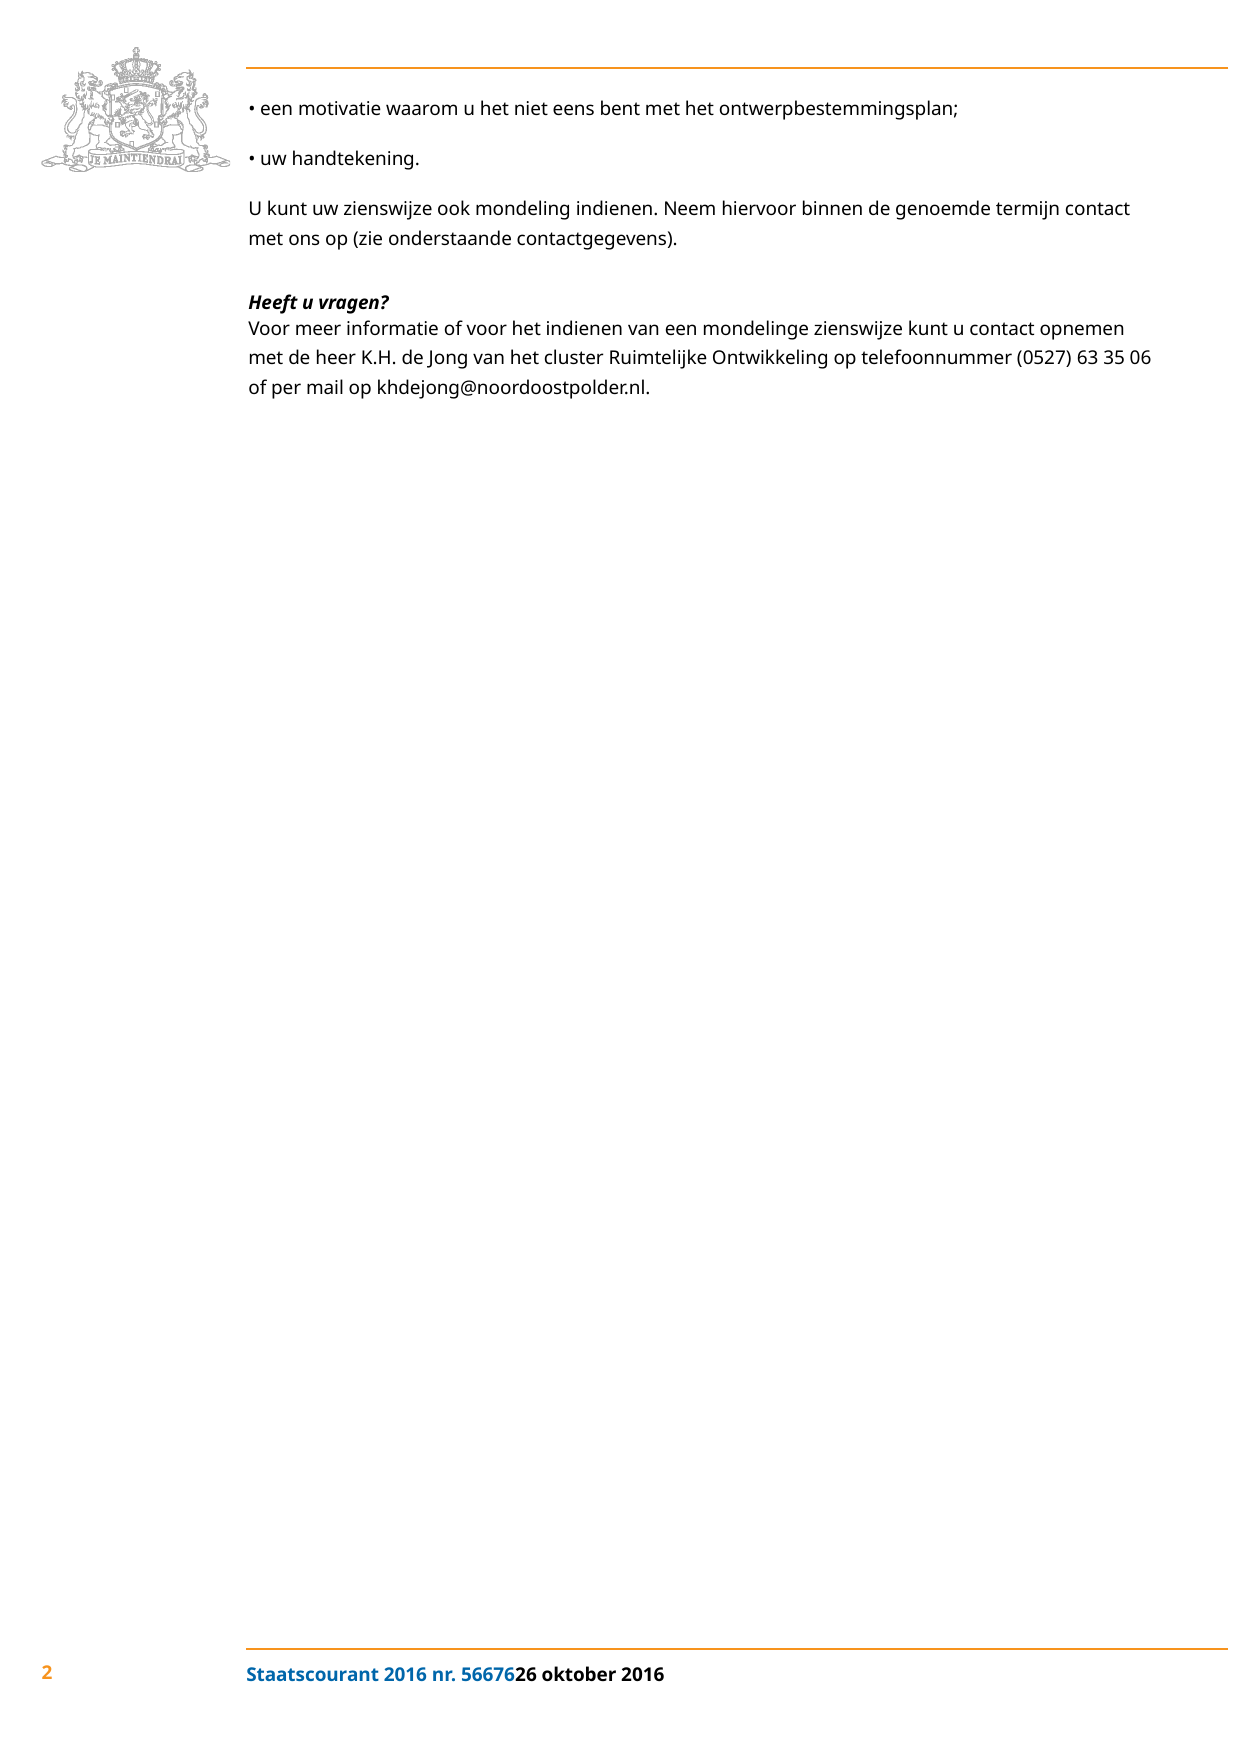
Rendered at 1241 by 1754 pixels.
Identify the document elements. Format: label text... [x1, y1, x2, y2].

text U kunt uw zienswijze ook mondeling indienen. Neem hiervoor binnen de genoemde termijn contact met ons op (zie onderstaande contactgegevens). [248, 196, 1152, 251]
text • uw handtekening. [248, 145, 1152, 171]
picture [41, 47, 231, 172]
text • een motivatie waarom u het niet eens bent met het ontwerpbestemmingsplan; [248, 95, 1152, 121]
text Heeft u vragen? [248, 289, 1152, 315]
text Voor meer informatie of voor het indienen van een mondelinge zienswijze kunt u contact opnemen met de heer K.H. de Jong van het cluster Ruimtelijke Ontwikkeling op telefoonnummer (0527) 63 35 06 of per mail op khdejong@noordoostpolder.nl. [248, 315, 1152, 400]
